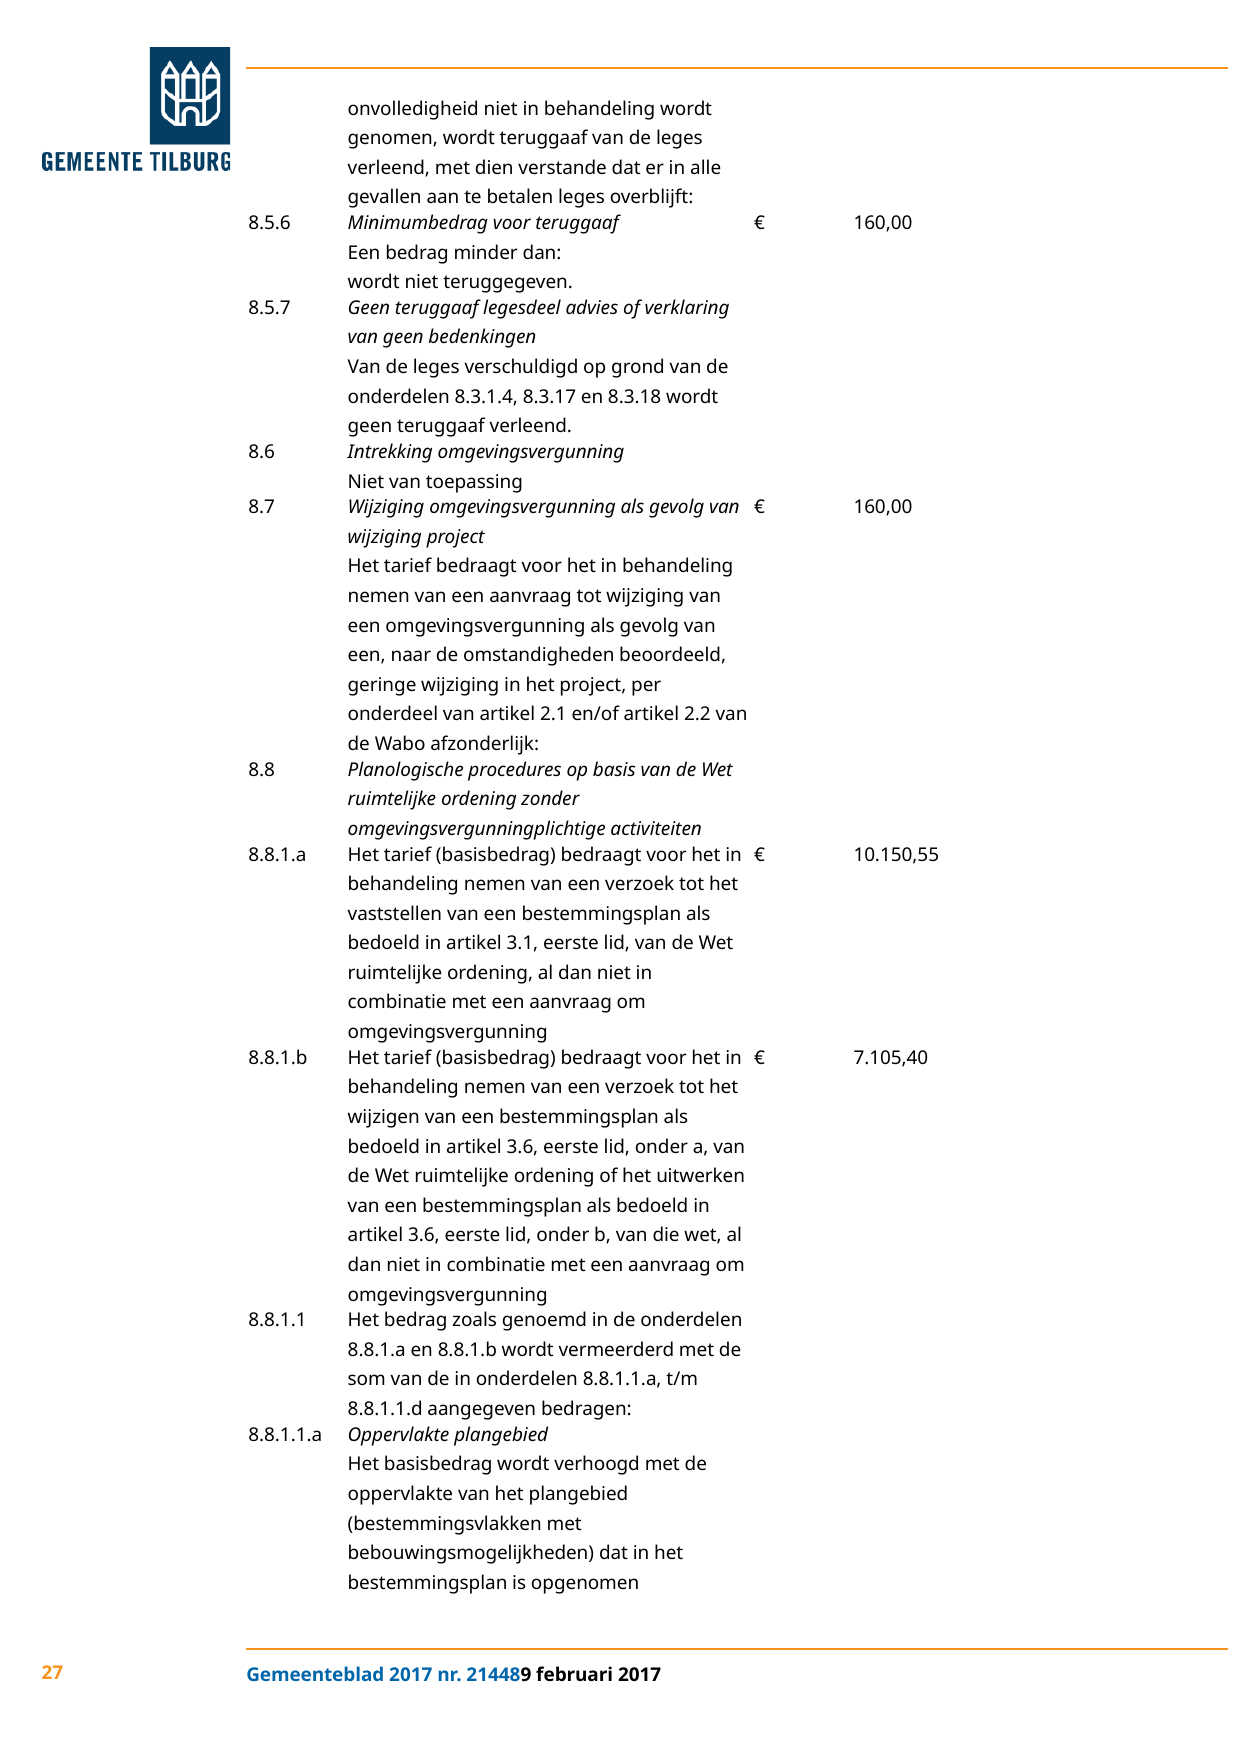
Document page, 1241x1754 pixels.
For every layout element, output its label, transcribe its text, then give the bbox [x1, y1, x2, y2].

table_cell [853, 1421, 1052, 1594]
table_cell [248, 95, 347, 209]
table_cell Het tarief (basisbedrag) bedraagt voor het in behandeling nemen van een verzoek tot het vaststellen van een bestemmingsplan als bedoeld in artikel 3.1, eerste lid, van de Wet ruimtelijke ordening, al dan niet in combinatie met een aanvraag om omgevingsvergunning [348, 841, 754, 1044]
table_cell 7.105,40 [853, 1044, 1052, 1306]
table_cell 8.7 [248, 494, 347, 756]
table_cell Planologische procedures op basis van de Wet ruimtelijke ordening zonder omgevingsvergunningplichtige activiteiten [348, 756, 754, 841]
table_cell 8.8.1.b [248, 1044, 347, 1306]
table_cell 8.8 [248, 756, 347, 841]
table_cell [754, 1421, 853, 1594]
table_cell 160,00 [853, 494, 1052, 756]
table_cell 8.8.1.1 [248, 1306, 347, 1421]
table_cell 8.5.6 [248, 209, 347, 294]
table_cell [754, 95, 853, 209]
table_cell Geen teruggaaf legesdeel advies of verklaring van geen bedenkingen Van de leges verschuldigd op grond van de onderdelen 8.3.1.4, 8.3.17 en 8.3.18 wordt geen teruggaaf verleend. [348, 294, 754, 438]
table_cell 10.150,55 [853, 841, 1052, 1044]
table_cell 8.5.7 [248, 294, 347, 438]
table_cell Het tarief (basisbedrag) bedraagt voor het in behandeling nemen van een verzoek tot het wijzigen van een bestemmingsplan als bedoeld in artikel 3.6, eerste lid, onder a, van de Wet ruimtelijke ordening of het uitwerken van een bestemmingsplan als bedoeld in artikel 3.6, eerste lid, onder b, van die wet, al dan niet in combinatie met een aanvraag om omgevingsvergunning [348, 1044, 754, 1306]
table_cell [853, 756, 1052, 841]
table_cell [754, 756, 853, 841]
table_cell Intrekking omgevingsvergunning Niet van toepassing [348, 438, 754, 493]
table_cell [754, 294, 853, 438]
table_cell 8.8.1.1.a [248, 1421, 347, 1594]
table_cell [754, 438, 853, 493]
table_cell Wijziging omgevingsvergunning als gevolg van wijziging project Het tarief bedraagt voor het in behandeling nemen van een aanvraag tot wijziging van een omgevingsvergunning als gevolg van een, naar de omstandigheden beoordeeld, geringe wijziging in het project, per onderdeel van artikel 2.1 en/of artikel 2.2 van de Wabo afzonderlijk: [348, 494, 754, 756]
table_cell 8.8.1.a [248, 841, 347, 1044]
picture [41, 47, 231, 172]
table_cell € [754, 494, 853, 756]
table_cell [853, 1306, 1052, 1421]
table_cell [754, 1306, 853, 1421]
table_cell Oppervlakte plangebied Het basisbedrag wordt verhoogd met de oppervlakte van het plangebied (bestemmingsvlakken met bebouwingsmogelijkheden) dat in het bestemmingsplan is opgenomen [348, 1421, 754, 1594]
table_cell [853, 294, 1052, 438]
table_cell [853, 438, 1052, 493]
table_cell Minimumbedrag voor teruggaaf Een bedrag minder dan: wordt niet teruggegeven. [348, 209, 754, 294]
table_cell [853, 95, 1052, 209]
table_cell onvolledigheid niet in behandeling wordt genomen, wordt teruggaaf van de leges verleend, met dien verstande dat er in alle gevallen aan te betalen leges overblijft: [348, 95, 754, 209]
table_cell Het bedrag zoals genoemd in de onderdelen 8.8.1.a en 8.8.1.b wordt vermeerderd met de som van de in onderdelen 8.8.1.1.a, t/m 8.8.1.1.d aangegeven bedragen: [348, 1306, 754, 1421]
table_cell € [754, 841, 853, 1044]
table_cell € [754, 1044, 853, 1306]
table_cell 8.6 [248, 438, 347, 493]
table_cell 160,00 [853, 209, 1052, 294]
table_cell € [754, 209, 853, 294]
